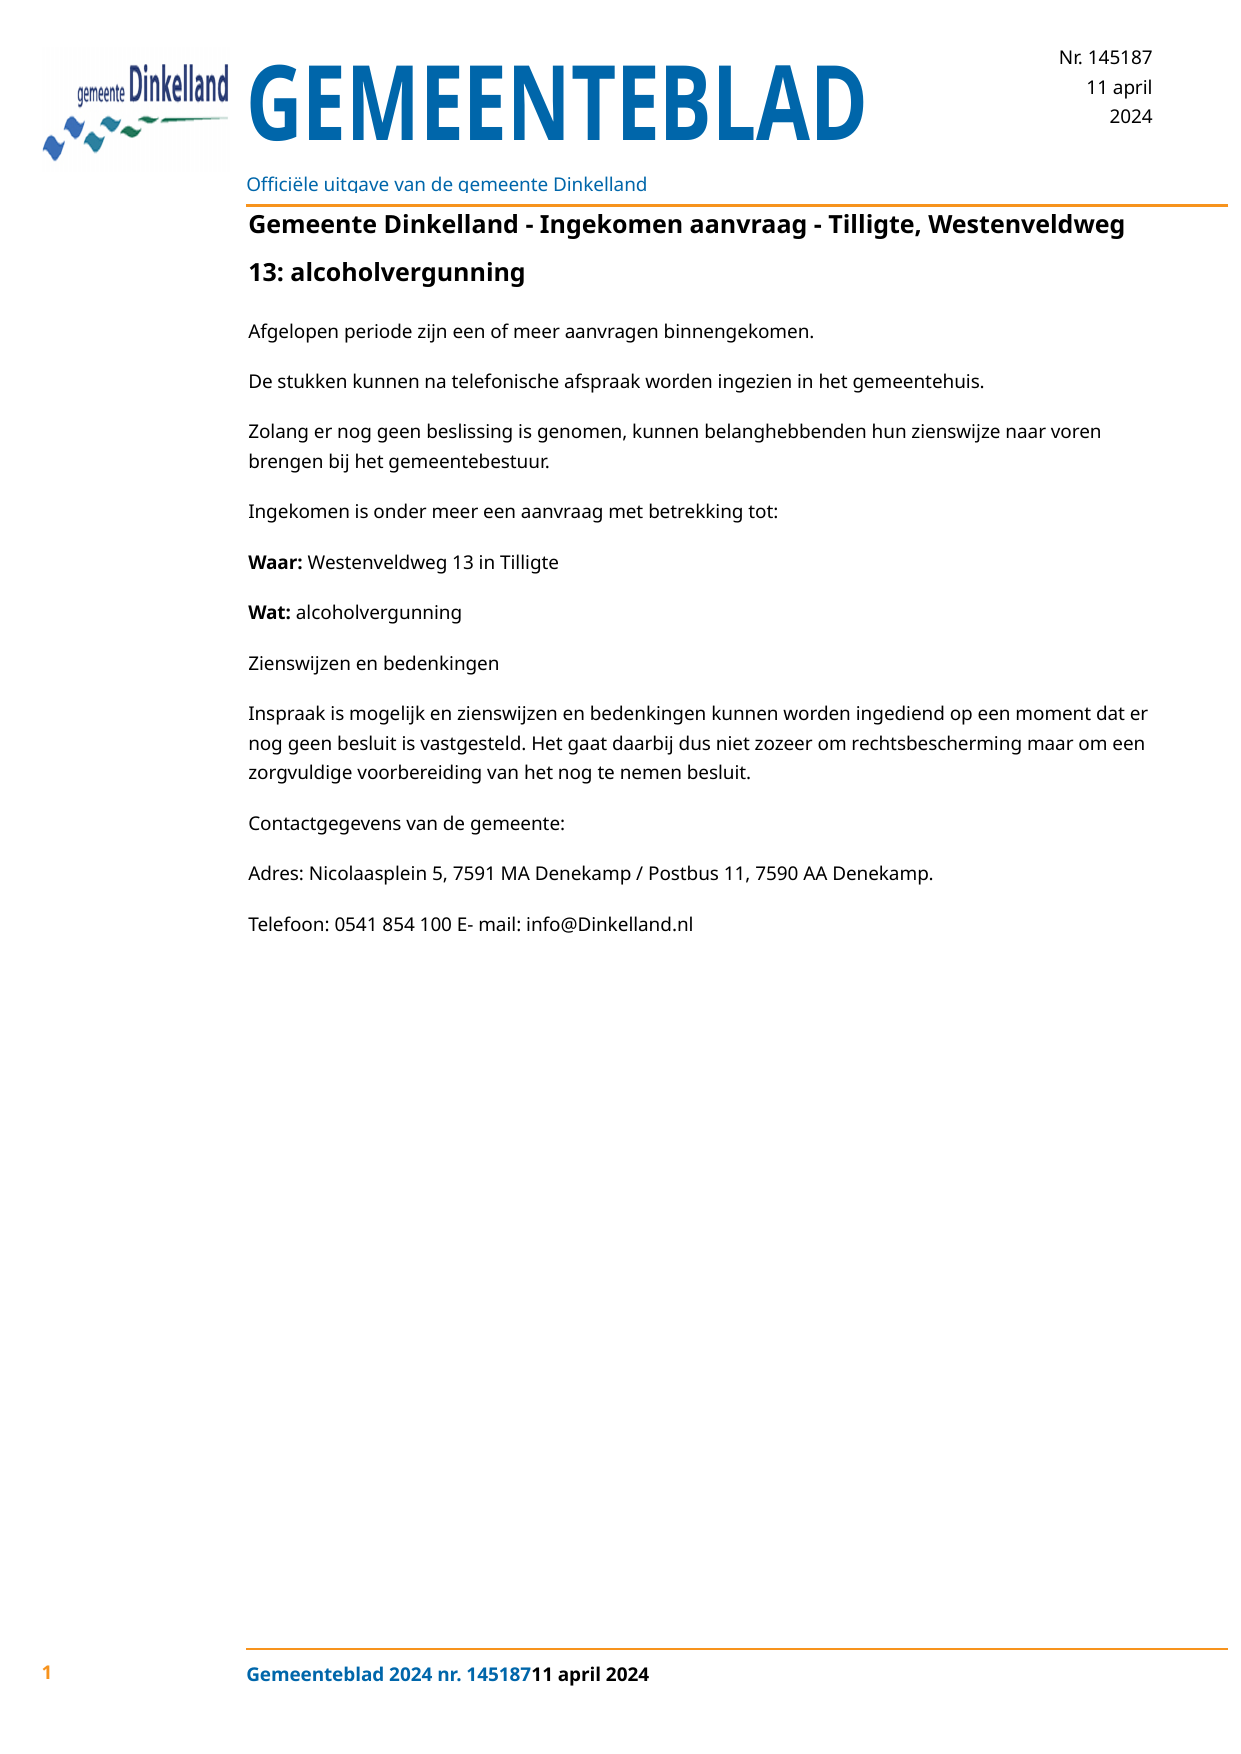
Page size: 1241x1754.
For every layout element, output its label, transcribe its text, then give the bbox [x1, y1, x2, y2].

text Telefoon: 0541 854 100 E- mail: info@Dinkelland.nl [248, 911, 1152, 937]
text Ingekomen is onder meer een aanvraag met betrekking tot: [248, 499, 1152, 524]
text Zienswijzen en bedenkingen [248, 650, 1152, 676]
text Contactgegevens van de gemeente: [248, 810, 1152, 836]
text Adres: Nicolaasplein 5, 7591 MA Denekamp / Postbus 11, 7590 AA Denekamp. [248, 860, 1152, 886]
picture [41, 47, 231, 172]
text Gemeente Dinkelland - Ingekomen aanvraag - Tilligte, Westenveldweg 13: alcoholvergunning [248, 207, 1152, 288]
text De stukken kunnen na telefonische afspraak worden ingezien in het gemeentehuis. [248, 368, 1152, 394]
text Inspraak is mogelijk en zienswijzen en bedenkingen kunnen worden ingediend op een moment dat er nog geen besluit is vastgesteld. Het gaat daarbij dus niet zozeer om rechtsbescherming maar om een zorgvuldige voorbereiding van het nog te nemen besluit. [248, 700, 1152, 785]
text Waar: Westenveldweg 13 in Tilligte [248, 549, 1152, 575]
text Zolang er nog geen beslissing is genomen, kunnen belanghebbenden hun zienswijze naar voren brengen bij het gemeentebestuur. [248, 419, 1152, 474]
text Wat: alcoholvergunning [248, 599, 1152, 625]
text Afgelopen periode zijn een of meer aanvragen binnengekomen. [248, 318, 1152, 344]
